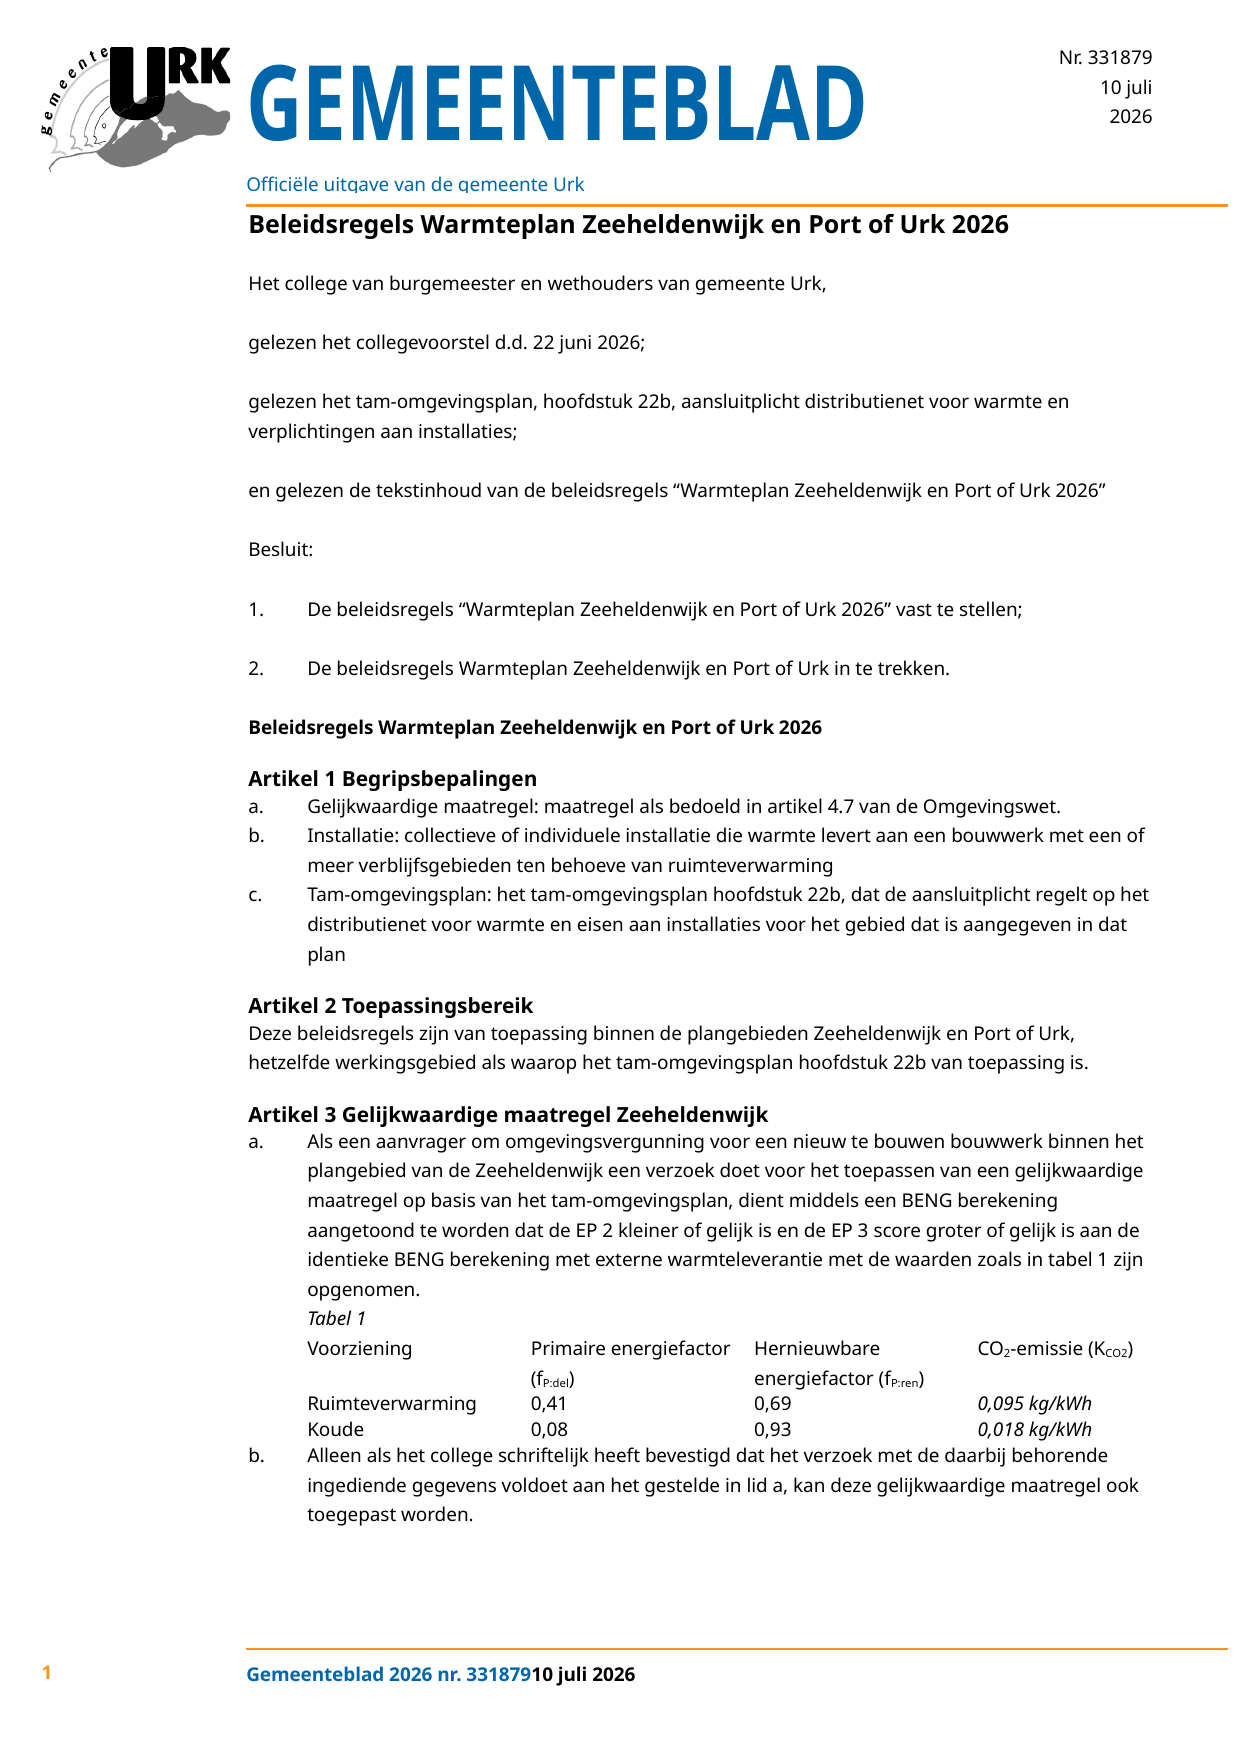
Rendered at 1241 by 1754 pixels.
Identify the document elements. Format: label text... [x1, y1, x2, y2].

table_cell Koude [307, 1416, 531, 1442]
table_header Primaire energiefactor (fP:del) [531, 1335, 754, 1391]
list De beleidsregels Warmteplan Zeeheldenwijk en Port of Urk in te trekken. [248, 655, 1152, 681]
table_header Hernieuwbare energiefactor (fP:ren) [754, 1335, 977, 1391]
text Besluit: [248, 537, 1152, 562]
list Tam-omgevingsplan: het tam-omgevingsplan hoofdstuk 22b, dat de aansluitplicht regelt op het distributienet voor warmte en eisen aan installaties voor het gebied dat is aangegeven in dat plan [248, 882, 1152, 967]
text gelezen het tam-omgevingsplan, hoofdstuk 22b, aansluitplicht distributienet voor warmte en verplichtingen aan installaties; [248, 389, 1152, 444]
table_cell Ruimteverwarming [307, 1391, 531, 1416]
table_header Voorziening [307, 1335, 531, 1391]
table_header CO2-emissie (KCO2) [978, 1335, 1211, 1391]
list Tabel 1 [248, 1306, 1152, 1331]
text Beleidsregels Warmteplan Zeeheldenwijk en Port of Urk 2026 [248, 714, 1152, 740]
table_cell 0,41 [531, 1391, 754, 1416]
text Beleidsregels Warmteplan Zeeheldenwijk en Port of Urk 2026 [248, 207, 1152, 241]
list Als een aanvrager om omgevingsvergunning voor een nieuw te bouwen bouwwerk binnen het plangebied van de Zeeheldenwijk een verzoek doet voor het toepassen van een gelijkwaardige maatregel op basis van het tam-omgevingsplan, dient middels een BENG berekening aangetoond te worden dat de EP 2 kleiner of gelijk is en de EP 3 score groter of gelijk is aan de identieke BENG berekening met externe warmteleverantie met de waarden zoals in tabel 1 zijn opgenomen. [248, 1128, 1152, 1302]
list De beleidsregels “Warmteplan Zeeheldenwijk en Port of Urk 2026” vast te stellen; [248, 596, 1152, 621]
text en gelezen de tekstinhoud van de beleidsregels “Warmteplan Zeeheldenwijk en Port of Urk 2026” [248, 477, 1152, 503]
text gelezen het collegevoorstel d.d. 22 juni 2026; [248, 329, 1152, 355]
list Installatie: collectieve of individuele installatie die warmte levert aan een bouwwerk met een of meer verblijfsgebieden ten behoeve van ruimteverwarming [248, 822, 1152, 878]
table_cell 0,08 [531, 1416, 754, 1442]
table_cell 0,69 [754, 1391, 977, 1416]
text Artikel 1 Begripsbepalingen [248, 764, 1152, 793]
picture [41, 47, 231, 172]
text Artikel 3 Gelijkwaardige maatregel Zeeheldenwijk [248, 1100, 1152, 1128]
list Alleen als het college schriftelijk heeft bevestigd dat het verzoek met de daarbij behorende ingediende gegevens voldoet aan het gestelde in lid a, kan deze gelijkwaardige maatregel ook toegepast worden. [248, 1442, 1152, 1527]
table_cell 0,93 [754, 1416, 977, 1442]
text Artikel 2 Toepassingsbereik [248, 991, 1152, 1020]
text Het college van burgemeester en wethouders van gemeente Urk, [248, 270, 1152, 296]
text Deze beleidsregels zijn van toepassing binnen de plangebieden Zeeheldenwijk en Port of Urk, hetzelfde werkingsgebied als waarop het tam-omgevingsplan hoofdstuk 22b van toepassing is. [248, 1020, 1152, 1075]
list Gelijkwaardige maatregel: maatregel als bedoeld in artikel 4.7 van de Omgevingswet. [248, 793, 1152, 819]
table_cell 0,018 kg/kWh [978, 1416, 1211, 1442]
table_cell 0,095 kg/kWh [978, 1391, 1211, 1416]
